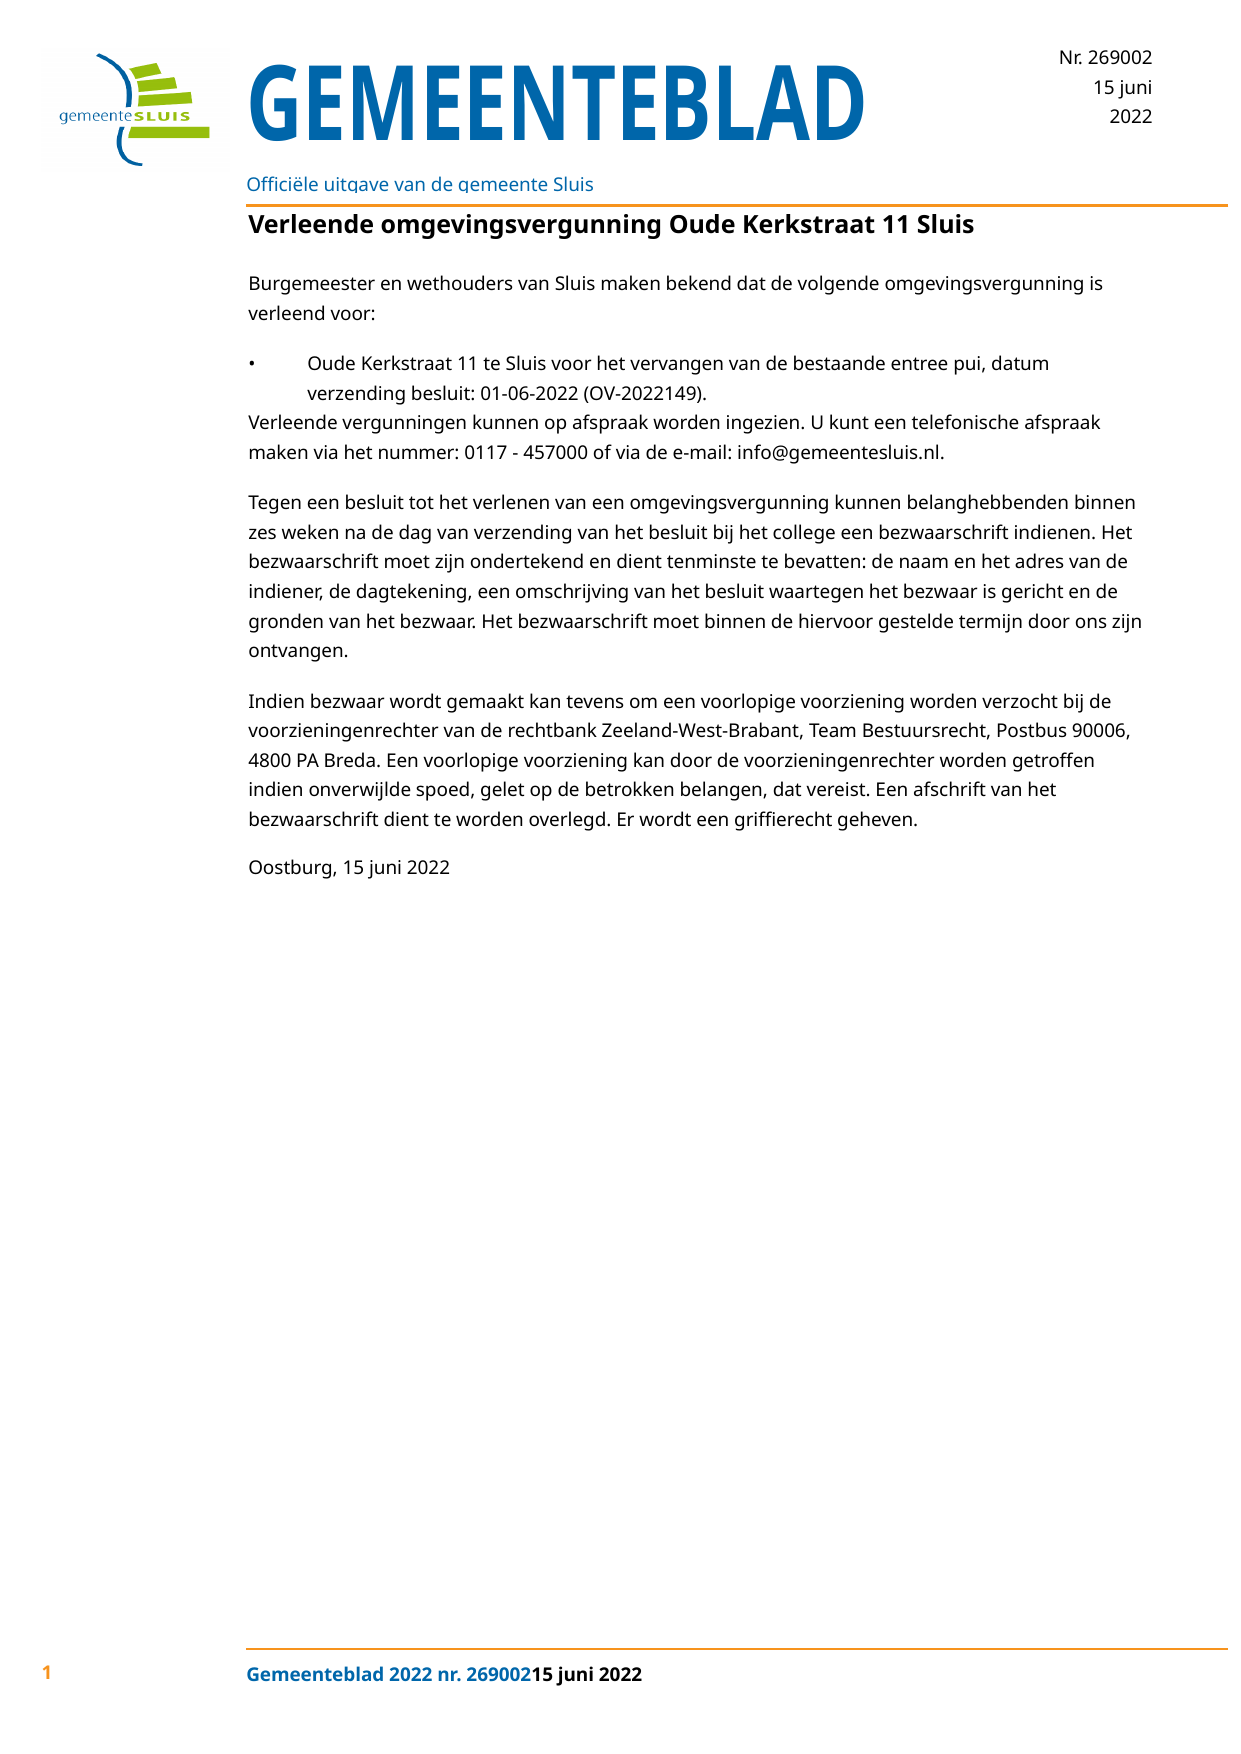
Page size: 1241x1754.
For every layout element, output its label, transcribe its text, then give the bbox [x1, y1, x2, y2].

text Indien bezwaar wordt gemaakt kan tevens om een voorlopige voorziening worden verzocht bij de voorzieningenrechter van de rechtbank Zeeland-West-Brabant, Team Bestuursrecht, Postbus 90006, 4800 PA Breda. Een voorlopige voorziening kan door de voorzieningenrechter worden getroffen indien onverwijlde spoed, gelet op de betrokken belangen, dat vereist. Een afschrift van het bezwaarschrift dient te worden overlegd. Er wordt een griffierecht geheven. [248, 688, 1152, 832]
text Tegen een besluit tot het verlenen van een omgevingsvergunning kunnen belanghebbenden binnen zes weken na de dag van verzending van het besluit bij het college een bezwaarschrift indienen. Het bezwaarschrift moet zijn ondertekend en dient tenminste te bevatten: de naam en het adres van de indiener, de dagtekening, een omschrijving van het besluit waartegen het bezwaar is gericht en de gronden van het bezwaar. Het bezwaarschrift moet binnen de hiervoor gestelde termijn door ons zijn ontvangen. [248, 489, 1152, 663]
text Verleende omgevingsvergunning Oude Kerkstraat 11 Sluis [248, 207, 1152, 241]
text Oostburg, 15 juni 2022 [248, 854, 1152, 880]
picture [41, 47, 231, 172]
list Oude Kerkstraat 11 te Sluis voor het vervangen van de bestaande entree pui, datum verzending besluit: 01-06-2022 (OV-2022149). [248, 350, 1152, 406]
text Burgemeester en wethouders van Sluis maken bekend dat de volgende omgevingsvergunning is verleend voor: [248, 270, 1152, 326]
text Verleende vergunningen kunnen op afspraak worden ingezien. U kunt een telefonische afspraak maken via het nummer: 0117 - 457000 of via de e-mail: info@gemeentesluis.nl. [248, 409, 1152, 465]
